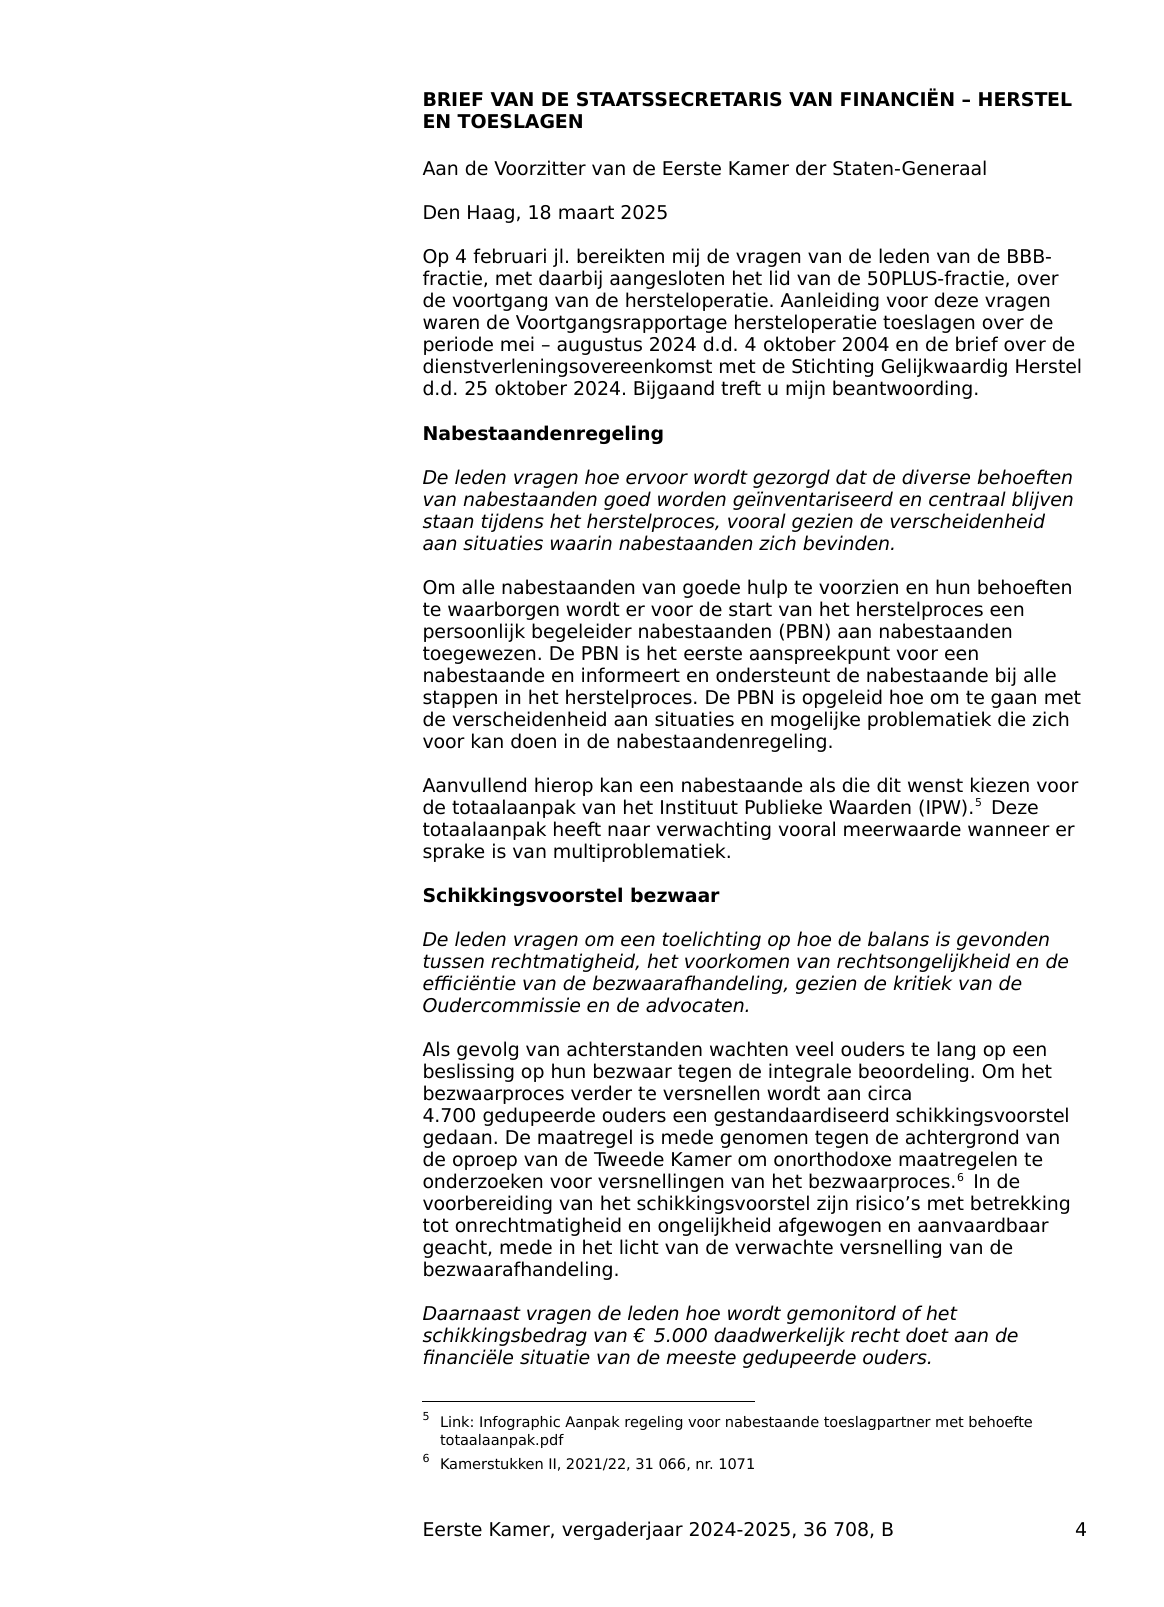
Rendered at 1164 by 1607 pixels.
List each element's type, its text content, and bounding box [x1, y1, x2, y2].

text Aanvullend hierop kan een nabestaande als die dit wenst kiezen voor de totaalaanpak van het Instituut Publieke Waarden (IPW). Deze totaalaanpak heeft naar verwachting vooral meerwaarde wanneer er sprake is van multiproblematiek. [422, 775, 1087, 863]
text Om alle nabestaanden van goede hulp te voorzien en hun behoeften te waarborgen wordt er voor de start van het herstelproces een persoonlijk begeleider nabestaanden (PBN) aan nabestaanden toegewezen. De PBN is het eerste aanspreekpunt voor een nabestaande en informeert en ondersteunt de nabestaande bij alle stappen in het herstelproces. De PBN is opgeleid hoe om te gaan met de verscheidenheid aan situaties en mogelijke problematiek die zich voor kan doen in de nabestaandenregeling. [422, 577, 1087, 752]
text Als gevolg van achterstanden wachten veel ouders te lang op een beslissing op hun bezwaar tegen de integrale beoordeling. Om het bezwaarproces verder te versnellen wordt aan circa 4.700 gedupeerde ouders een gestandaardiseerd schikkingsvoorstel gedaan. De maatregel is mede genomen tegen de achtergrond van de oproep van de Tweede Kamer om onorthodoxe maatregelen te onderzoeken voor versnellingen van het bezwaarproces. In de voorbereiding van het schikkingsvoorstel zijn risico’s met betrekking tot onrechtmatigheid en ongelijkheid afgewogen en aanvaardbaar geacht, mede in het licht van de verwachte versnelling van de bezwaarafhandeling. [422, 1039, 1087, 1281]
subtitle Nabestaandenregeling [422, 422, 1087, 444]
text Op 4 februari jl. bereikten mij de vragen van de leden van de BBB-fractie, met daarbij aangesloten het lid van de 50PLUS-fractie, over de voortgang van de hersteloperatie. Aanleiding voor deze vragen waren de Voortgangsrapportage hersteloperatie toeslagen over de periode mei – augustus 2024 d.d. 4 oktober 2004 en de brief over de dienstverleningsovereenkomst met de Stichting Gelijkwaardig Herstel d.d. 25 oktober 2024. Bijgaand treft u mijn beantwoording. [422, 246, 1087, 400]
text De leden vragen om een toelichting op hoe de balans is gevonden tussen rechtmatigheid, het voorkomen van rechtsongelijkheid en de efficiëntie van de bezwaarafhandeling, gezien de kritiek van de Oudercommissie en de advocaten. [422, 929, 1087, 1017]
text Aan de Voorzitter van de Eerste Kamer der Staten-Generaal [422, 158, 1087, 180]
subtitle Schikkingsvoorstel bezwaar [422, 885, 1087, 907]
text De leden vragen hoe ervoor wordt gezorgd dat de diverse behoeften van nabestaanden goed worden geïnventariseerd en centraal blijven staan tijdens het herstelproces, vooral gezien de verscheidenheid aan situaties waarin nabestaanden zich bevinden. [422, 467, 1087, 554]
text Link: Infographic Aanpak regeling voor nabestaande toeslagpartner met behoefte totaalaanpak.pdf [422, 1410, 1087, 1449]
text Daarnaast vragen de leden hoe wordt gemonitord of het schikkingsbedrag van € 5.000 daadwerkelijk recht doet aan de financiële situatie van de meeste gedupeerde ouders. [422, 1303, 1087, 1369]
subtitle BRIEF VAN DE STAATSSECRETARIS VAN FINANCIËN – HERSTEL EN TOESLAGEN [422, 89, 1087, 133]
text Kamerstukken II, 2021/22, 31 066, nr. 1071 [422, 1452, 1087, 1474]
text Den Haag, 18 maart 2025 [422, 202, 1087, 224]
